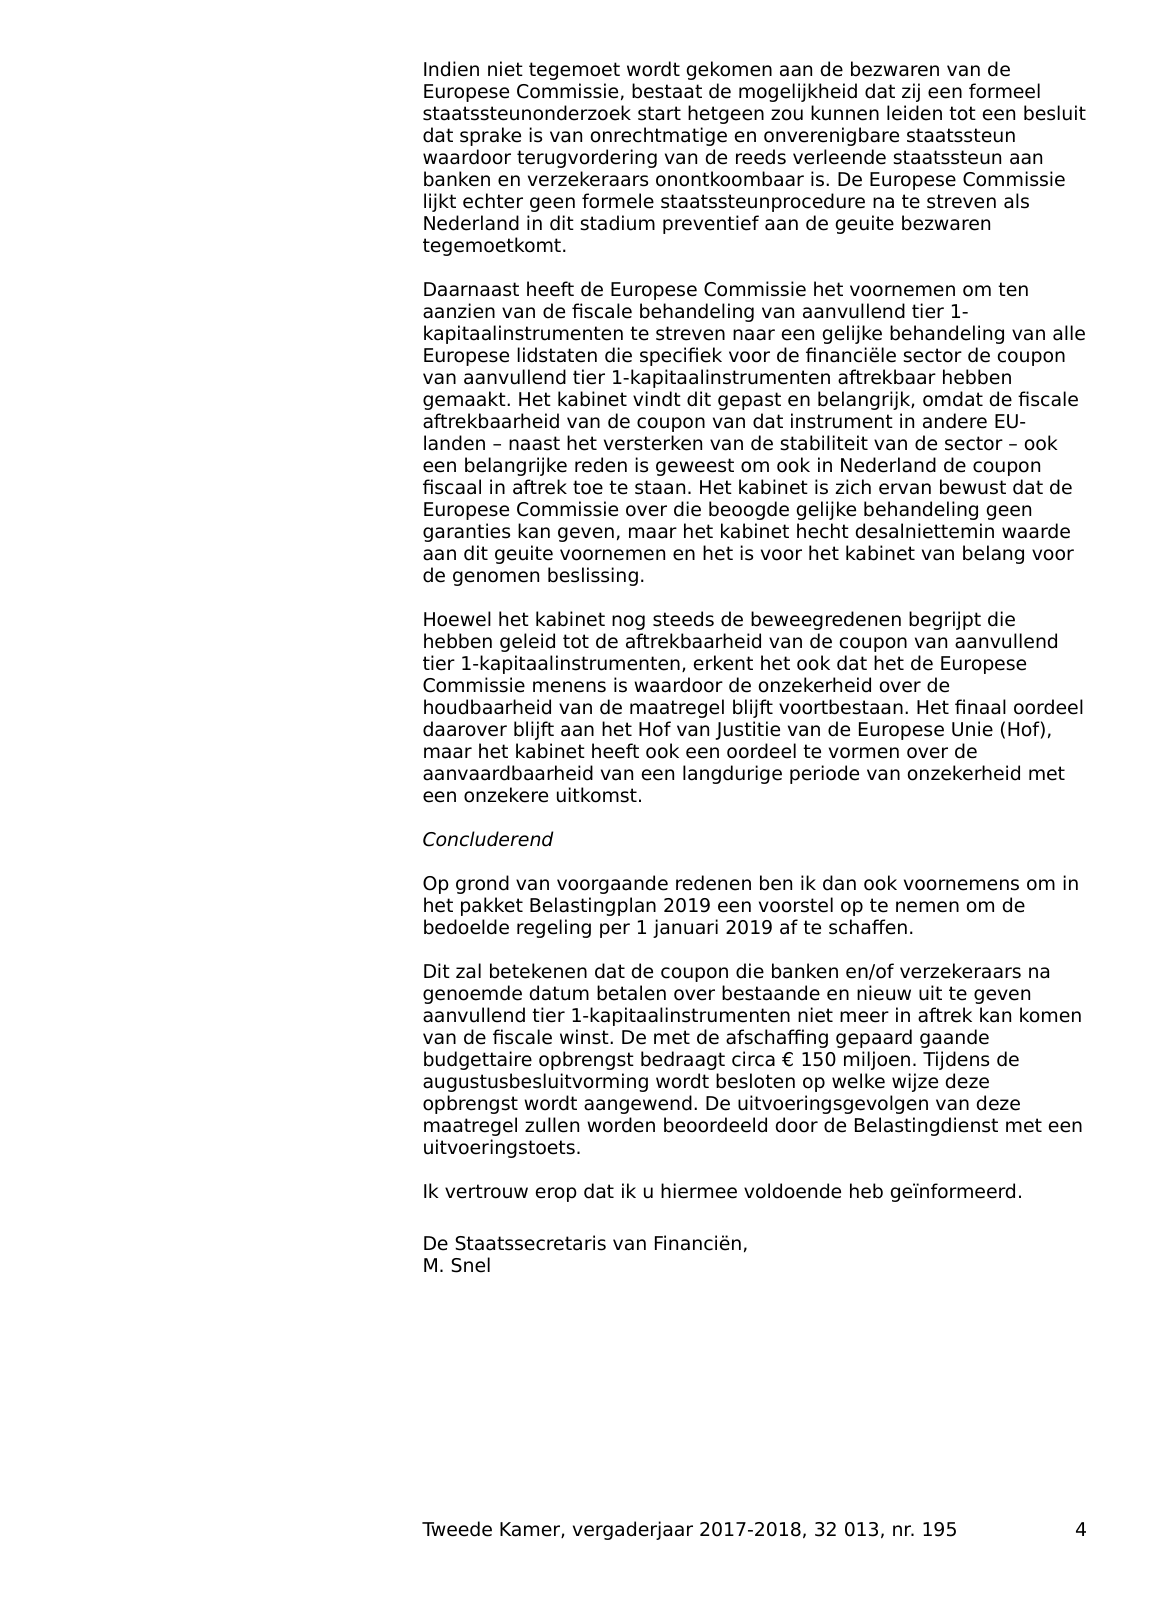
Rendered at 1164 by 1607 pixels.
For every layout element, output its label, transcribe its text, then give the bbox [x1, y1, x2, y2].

text Dit zal betekenen dat de coupon die banken en/of verzekeraars na genoemde datum betalen over bestaande en nieuw uit te geven aanvullend tier 1-kapitaalinstrumenten niet meer in aftrek kan komen van de fiscale winst. De met de afschaffing gepaard gaande budgettaire opbrengst bedraagt circa € 150 miljoen. Tijdens de augustusbesluitvorming wordt besloten op welke wijze deze opbrengst wordt aangewend. De uitvoeringsgevolgen van deze maatregel zullen worden beoordeeld door de Belastingdienst met een uitvoeringstoets. [422, 961, 1087, 1159]
text Hoewel het kabinet nog steeds de beweegredenen begrijpt die hebben geleid tot de aftrekbaarheid van de coupon van aanvullend tier 1-kapitaalinstrumenten, erkent het ook dat het de Europese Commissie menens is waardoor de onzekerheid over de houdbaarheid van de maatregel blijft voortbestaan. Het finaal oordeel daarover blijft aan het Hof van Justitie van de Europese Unie (Hof), maar het kabinet heeft ook een oordeel te vormen over de aanvaardbaarheid van een langdurige periode van onzekerheid met een onzekere uitkomst. [422, 609, 1087, 807]
text De Staatssecretaris van Financiën, M. Snel [422, 1233, 1087, 1277]
text Ik vertrouw erop dat ik u hiermee voldoende heb geïnformeerd. [422, 1181, 1087, 1203]
text Indien niet tegemoet wordt gekomen aan de bezwaren van de Europese Commissie, bestaat de mogelijkheid dat zij een formeel staatssteunonderzoek start hetgeen zou kunnen leiden tot een besluit dat sprake is van onrechtmatige en onverenigbare staatssteun waardoor terugvordering van de reeds verleende staatssteun aan banken en verzekeraars onontkoombaar is. De Europese Commissie lijkt echter geen formele staatssteunprocedure na te streven als Nederland in dit stadium preventief aan de geuite bezwaren tegemoetkomt. [422, 59, 1087, 257]
text Op grond van voorgaande redenen ben ik dan ook voornemens om in het pakket Belastingplan 2019 een voorstel op te nemen om de bedoelde regeling per 1 januari 2019 af te schaffen. [422, 873, 1087, 939]
text Daarnaast heeft de Europese Commissie het voornemen om ten aanzien van de fiscale behandeling van aanvullend tier 1-kapitaalinstrumenten te streven naar een gelijke behandeling van alle Europese lidstaten die specifiek voor de financiële sector de coupon van aanvullend tier 1-kapitaalinstrumenten aftrekbaar hebben gemaakt. Het kabinet vindt dit gepast en belangrijk, omdat de fiscale aftrekbaarheid van de coupon van dat instrument in andere EU-landen – naast het versterken van de stabiliteit van de sector – ook een belangrijke reden is geweest om ook in Nederland de coupon fiscaal in aftrek toe te staan. Het kabinet is zich ervan bewust dat de Europese Commissie over die beoogde gelijke behandeling geen garanties kan geven, maar het kabinet hecht desalniettemin waarde aan dit geuite voornemen en het is voor het kabinet van belang voor de genomen beslissing. [422, 279, 1087, 587]
subtitle Concluderend [422, 829, 1087, 851]
